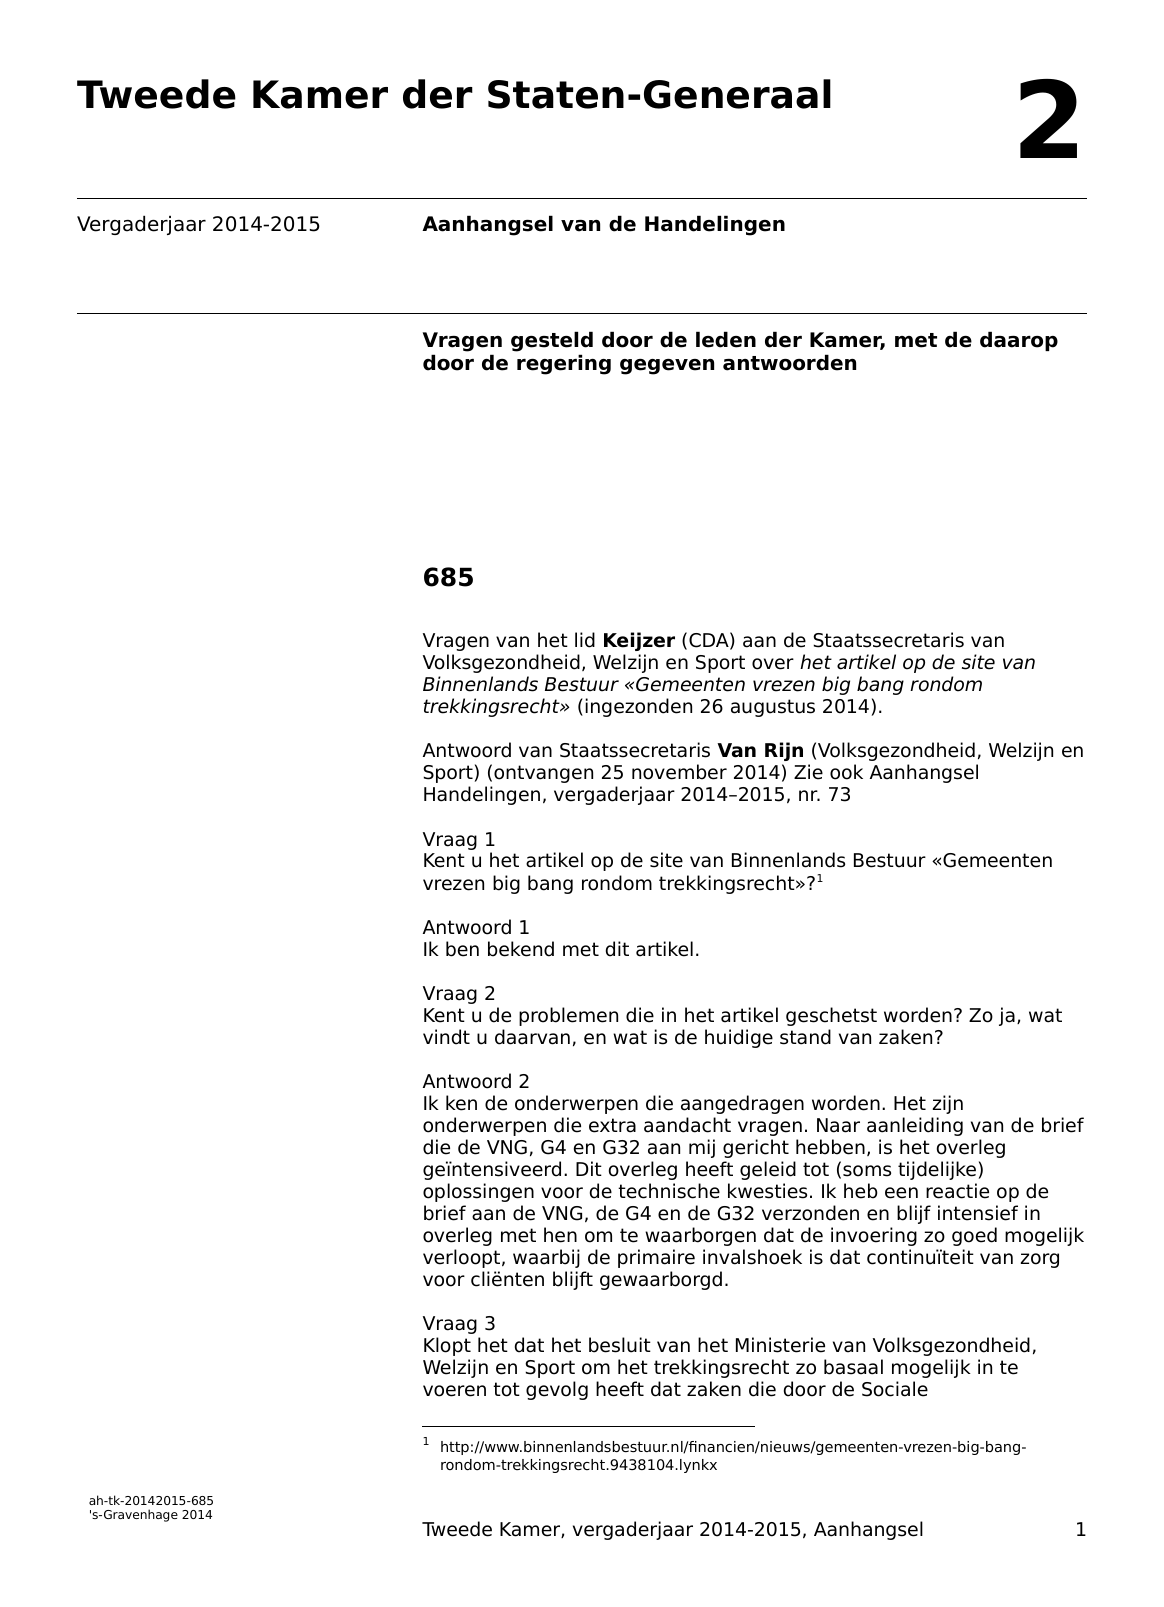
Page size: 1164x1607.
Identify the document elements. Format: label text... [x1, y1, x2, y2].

text Kent u het artikel op de site van Binnenlands Bestuur «Gemeenten vrezen big bang rondom trekkingsrecht»? [422, 850, 1087, 894]
text Vraag 3 [422, 1313, 1087, 1335]
table_cell Vergaderjaar 2014-2015 [77, 199, 422, 313]
text 's-Gravenhage 2014 [88, 1508, 323, 1522]
table_header Tweede Kamer der Staten-Generaal [77, 59, 886, 198]
text ah-tk-20142015-685 [88, 1494, 323, 1508]
text Klopt het dat het besluit van het Ministerie van Volksgezondheid, Welzijn en Sport om het trekkingsrecht zo basaal mogelijk in te voeren tot gevolg heeft dat zaken die door de Sociale [422, 1335, 1087, 1401]
text Antwoord 2 [422, 1071, 1087, 1093]
text Ik ken de onderwerpen die aangedragen worden. Het zijn onderwerpen die extra aandacht vragen. Naar aanleiding van de brief die de VNG, G4 en G32 aan mij gericht hebben, is het overleg geïntensiveerd. Dit overleg heeft geleid tot (soms tijdelijke) oplossingen voor de technische kwesties. Ik heb een reactie op de brief aan de VNG, de G4 en de G32 verzonden en blijf intensief in overleg met hen om te waarborgen dat de invoering zo goed mogelijk verloopt, waarbij de primaire invalshoek is dat continuïteit van zorg voor cliënten blijft gewaarborgd. [422, 1093, 1087, 1291]
table_cell Vragen gesteld door de leden der Kamer, met de daarop door de regering gegeven antwoorden [422, 314, 1087, 375]
text Antwoord 1 [422, 917, 1087, 938]
text Vraag 2 [422, 983, 1087, 1005]
text Ik ben bekend met dit artikel. [422, 938, 1087, 961]
text Vraag 1 [422, 828, 1087, 850]
text Antwoord van Staatssecretaris Van Rijn (Volksgezondheid, Welzijn en Sport) (ontvangen 25 november 2014) Zie ook Aanhangsel Handelingen, vergaderjaar 2014–2015, nr. 73 [422, 740, 1087, 806]
text 685 [422, 563, 1087, 592]
table_cell [77, 314, 422, 375]
text http://www.binnenlandsbestuur.nl/financien/nieuws/gemeenten-vrezen-big-bang-rondom-trekkingsrecht.9438104.lynkx [422, 1435, 1087, 1474]
text Kent u de problemen die in het artikel geschetst worden? Zo ja, wat vindt u daarvan, en wat is de huidige stand van zaken? [422, 1005, 1087, 1049]
table_cell Aanhangsel van de Handelingen [422, 199, 1087, 313]
table_header 2 [886, 59, 1087, 198]
text Vragen van het lid Keijzer (CDA) aan de Staatssecretaris van Volksgezondheid, Welzijn en Sport over het artikel op de site van Binnenlands Bestuur «Gemeenten vrezen big bang rondom trekkingsrecht» (ingezonden 26 augustus 2014). [422, 630, 1087, 718]
